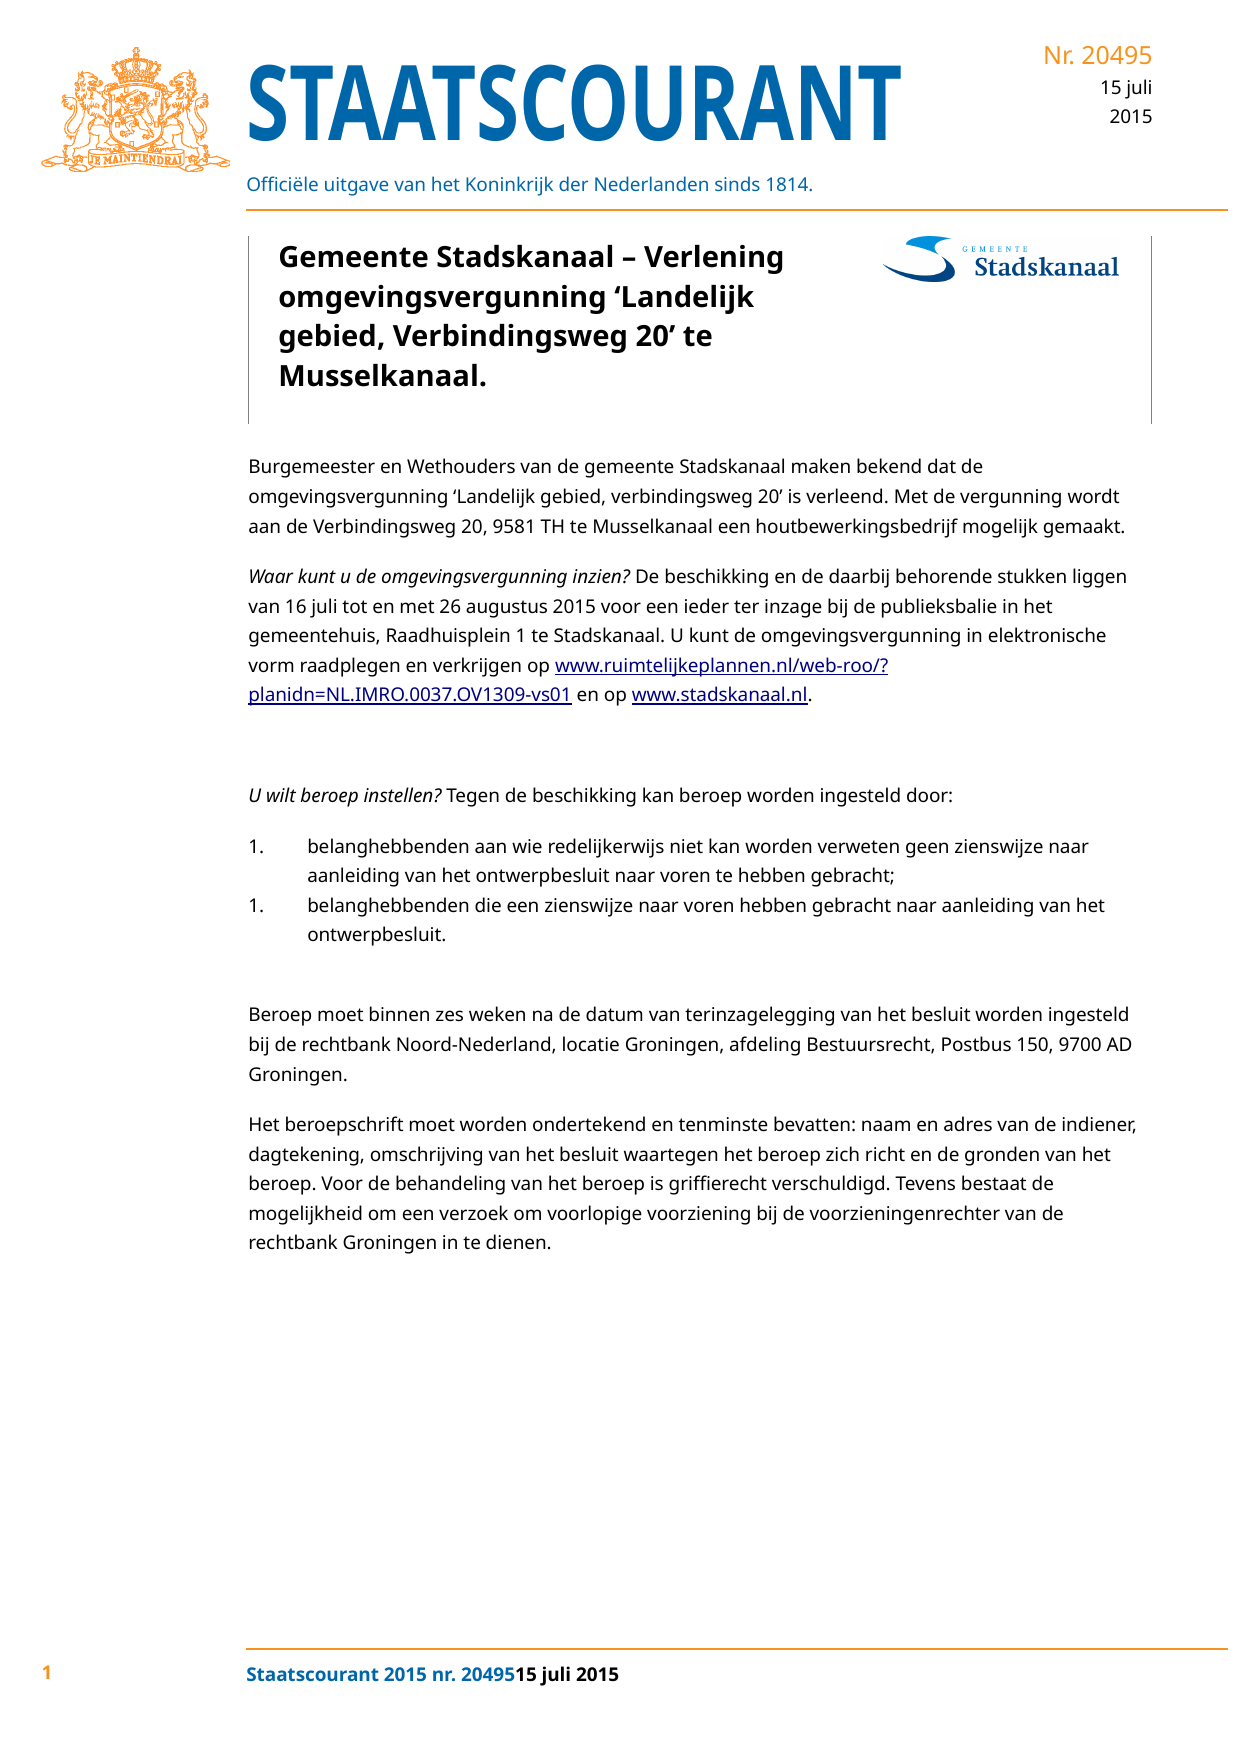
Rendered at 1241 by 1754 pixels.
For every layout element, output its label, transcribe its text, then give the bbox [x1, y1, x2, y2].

text Burgemeester en Wethouders van de gemeente Stadskanaal maken bekend dat de omgevingsvergunning ‘Landelijk gebied, verbindingsweg 20’ is verleend. Met de vergunning wordt aan de Verbindingsweg 20, 9581 TH te Musselkanaal een houtbewerkingsbedrijf mogelijk gemaakt. [248, 454, 1152, 538]
picture [882, 236, 1119, 282]
table_header Gemeente Stadskanaal – Verlening omgevingsvergunning ‘Landelijk gebied, Verbindingsweg 20’ te Musselkanaal. [249, 236, 850, 424]
picture [41, 47, 231, 172]
text Beroep moet binnen zes weken na de datum van terinzagelegging van het besluit worden ingesteld bij de rechtbank Noord-Nederland, locatie Groningen, afdeling Bestuursrecht, Postbus 150, 9700 AD Groningen. [248, 1002, 1152, 1086]
text Waar kunt u de omgevingsvergunning inzien? De beschikking en de daarbij behorende stukken liggen van 16 juli tot en met 26 augustus 2015 voor een ieder ter inzage bij de publieksbalie in het gemeentehuis, Raadhuisplein 1 te Stadskanaal. U kunt de omgevings­ver­gun­ning in elektronische vorm raadplegen en verkrijgen op www.ruimtelijkeplannen.nl/web-roo/?planidn=NL.IMRO.0037.OV1309-vs01 en op www.stadskanaal.nl. [248, 563, 1152, 707]
text Het beroepschrift moet worden ondertekend en tenminste bevatten: naam en adres van de indiener, dagtekening, omschrijving van het besluit waartegen het beroep zich richt en de gronden van het beroep. Voor de behandeling van het beroep is griffierecht verschuldigd. Tevens bestaat de mogelijkheid om een verzoek om voorlopige voorziening bij de voorzieningenrechter van de rechtbank Groningen in te dienen. [248, 1111, 1152, 1255]
list belanghebbenden aan wie redelijkerwijs niet kan worden verweten geen zienswijze naar aanleiding van het ontwerpbesluit naar voren te hebben gebracht; [248, 833, 1152, 888]
text U wilt beroep instellen? Tegen de beschikking kan beroep worden ingesteld door: [248, 782, 1152, 808]
table_header [850, 236, 1151, 424]
list belanghebbenden die een zienswijze naar voren hebben gebracht naar aanleiding van het ontwerpbesluit. [248, 892, 1152, 947]
